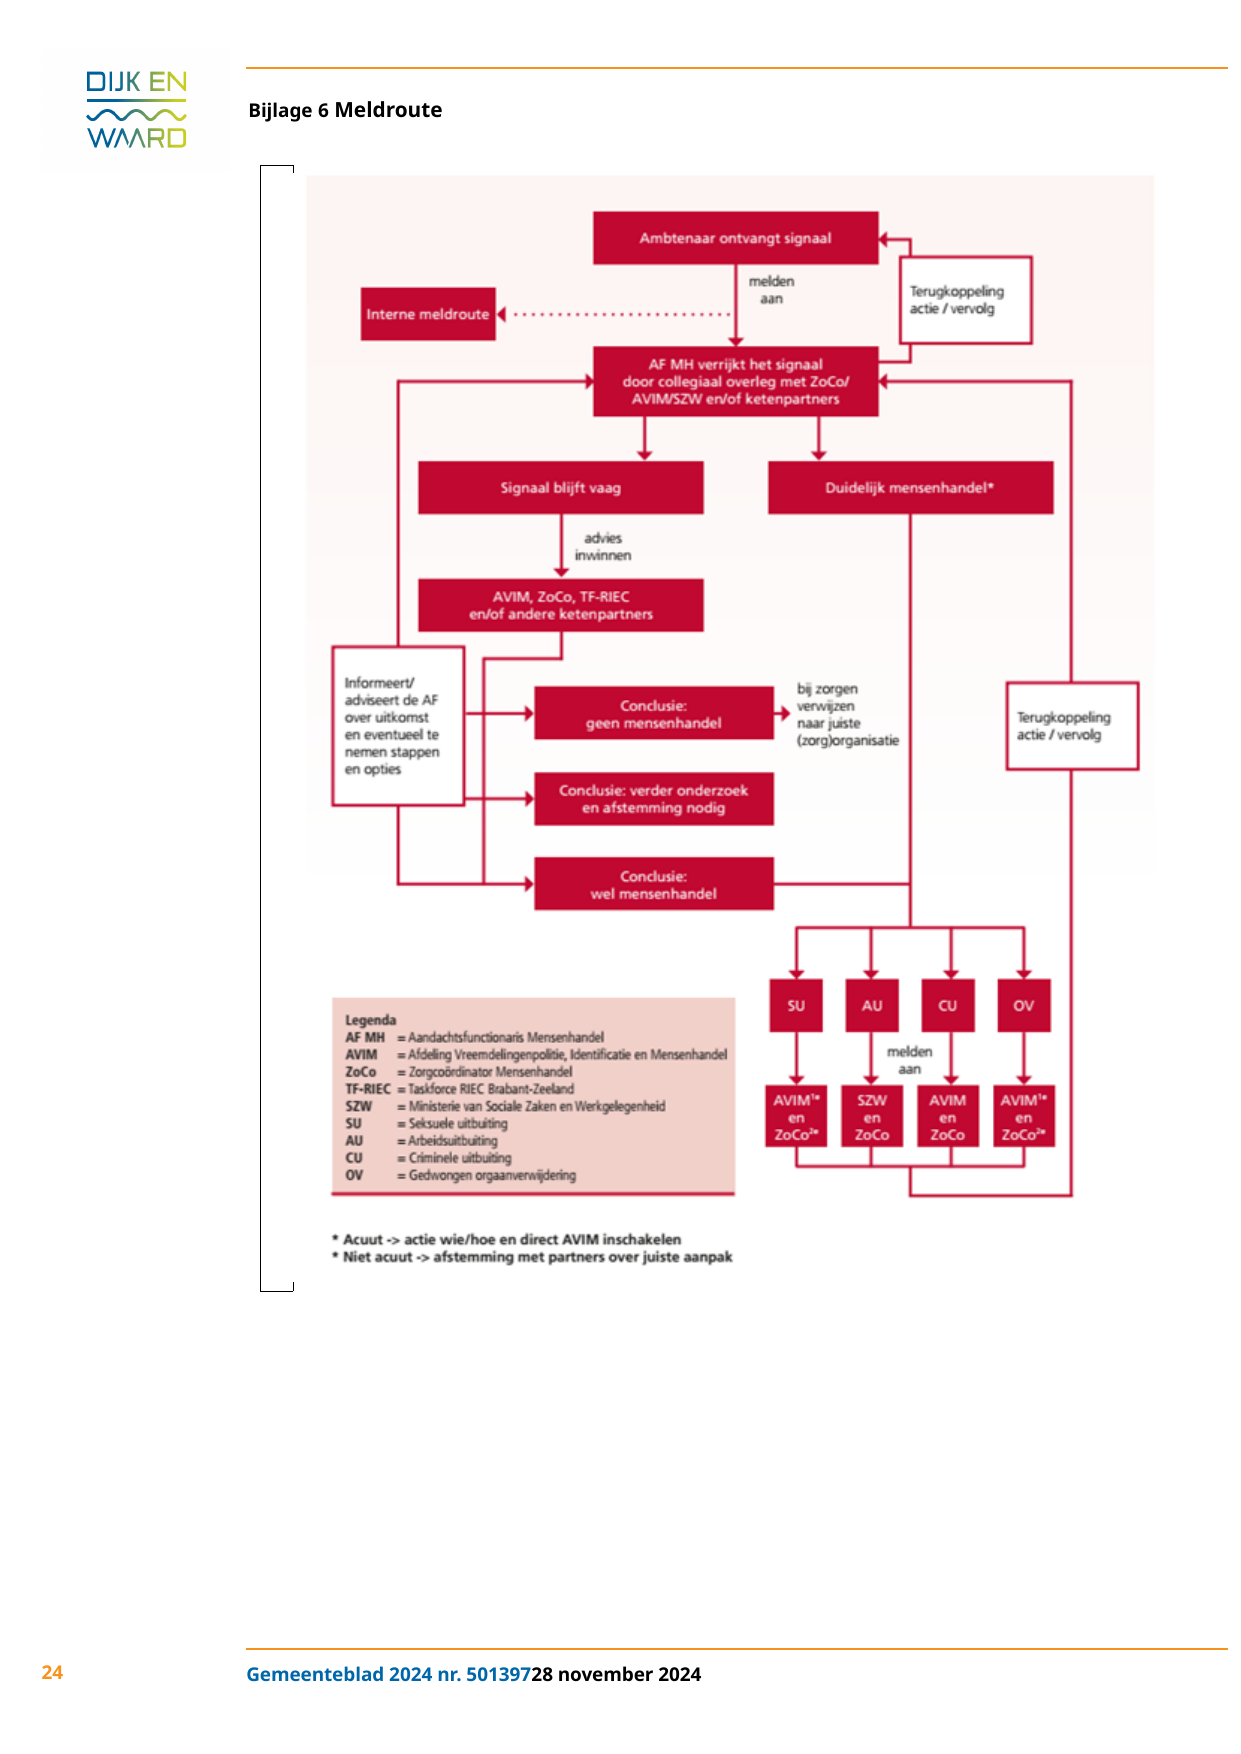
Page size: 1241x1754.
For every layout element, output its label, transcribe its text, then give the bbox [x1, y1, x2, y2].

picture [268, 173, 1173, 1282]
text Bijlage 6 Meldroute [248, 95, 1152, 123]
picture [41, 47, 231, 172]
